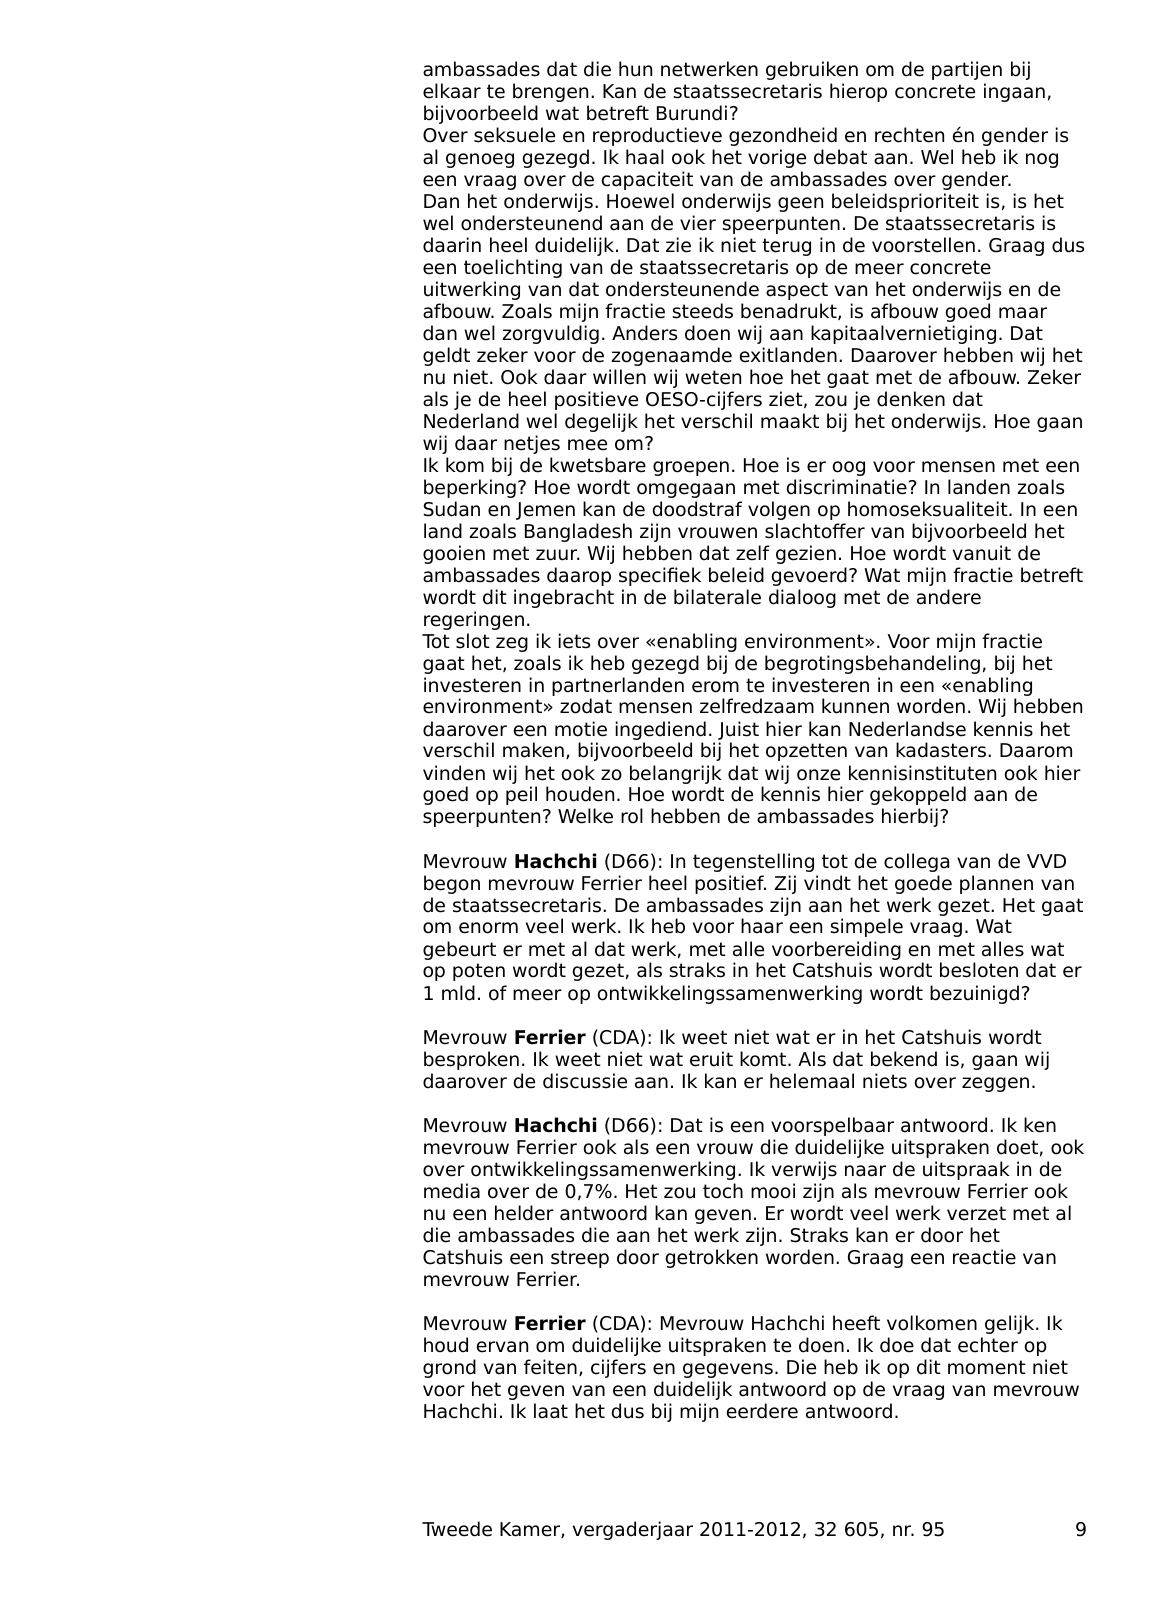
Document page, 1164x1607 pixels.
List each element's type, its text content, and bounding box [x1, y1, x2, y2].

text Mevrouw Hachchi (D66): Dat is een voorspelbaar antwoord. Ik ken mevrouw Ferrier ook als een vrouw die duidelijke uitspraken doet, ook over ontwikkelingssamenwerking. Ik verwijs naar de uitspraak in de media over de 0,7%. Het zou toch mooi zijn als mevrouw Ferrier ook nu een helder antwoord kan geven. Er wordt veel werk verzet met al die ambassades die aan het werk zijn. Straks kan er door het Catshuis een streep door getrokken worden. Graag een reactie van mevrouw Ferrier. [422, 1115, 1087, 1291]
text Mevrouw Ferrier (CDA): Ik weet niet wat er in het Catshuis wordt besproken. Ik weet niet wat eruit komt. Als dat bekend is, gaan wij daarover de discussie aan. Ik kan er helemaal niets over zeggen. [422, 1027, 1087, 1092]
text Mevrouw Hachchi (D66): In tegenstelling tot de collega van de VVD begon mevrouw Ferrier heel positief. Zij vindt het goede plannen van de staatssecretaris. De ambassades zijn aan het werk gezet. Het gaat om enorm veel werk. Ik heb voor haar een simpele vraag. Wat gebeurt er met al dat werk, met alle voorbereiding en met alles wat op poten wordt gezet, als straks in het Catshuis wordt besloten dat er 1 mld. of meer op ontwikkelingssamenwerking wordt bezuinigd? [422, 851, 1087, 1004]
text Over seksuele en reproductieve gezondheid en rechten én gender is al genoeg gezegd. Ik haal ook het vorige debat aan. Wel heb ik nog een vraag over de capaciteit van de ambassades over gender. [422, 125, 1087, 191]
text Mevrouw Ferrier (CDA): Mevrouw Hachchi heeft volkomen gelijk. Ik houd ervan om duidelijke uitspraken te doen. Ik doe dat echter op grond van feiten, cijfers en gegevens. Die heb ik op dit moment niet voor het geven van een duidelijk antwoord op de vraag van mevrouw Hachchi. Ik laat het dus bij mijn eerdere antwoord. [422, 1313, 1087, 1423]
text Tot slot zeg ik iets over «enabling environment». Voor mijn fractie gaat het, zoals ik heb gezegd bij de begrotingsbehandeling, bij het investeren in partnerlanden erom te investeren in een «enabling environment» zodat mensen zelfredzaam kunnen worden. Wij hebben daarover een motie ingediend. Juist hier kan Nederlandse kennis het verschil maken, bijvoorbeeld bij het opzetten van kadasters. Daarom vinden wij het ook zo belangrijk dat wij onze kennisinstituten ook hier goed op peil houden. Hoe wordt de kennis hier gekoppeld aan de speerpunten? Welke rol hebben de ambassades hierbij? [422, 631, 1087, 828]
text Ik kom bij de kwetsbare groepen. Hoe is er oog voor mensen met een beperking? Hoe wordt omgegaan met discriminatie? In landen zoals Sudan en Jemen kan de doodstraf volgen op homoseksualiteit. In een land zoals Bangladesh zijn vrouwen slachtoffer van bijvoorbeeld het gooien met zuur. Wij hebben dat zelf gezien. Hoe wordt vanuit de ambassades daarop specifiek beleid gevoerd? Wat mijn fractie betreft wordt dit ingebracht in de bilaterale dialoog met de andere regeringen. [422, 455, 1087, 631]
text ambassades dat die hun netwerken gebruiken om de partijen bij elkaar te brengen. Kan de staatssecretaris hierop concrete ingaan, bijvoorbeeld wat betreft Burundi? [422, 59, 1087, 125]
text Dan het onderwijs. Hoewel onderwijs geen beleidsprioriteit is, is het wel ondersteunend aan de vier speerpunten. De staatssecretaris is daarin heel duidelijk. Dat zie ik niet terug in de voorstellen. Graag dus een toelichting van de staatssecretaris op de meer concrete uitwerking van dat ondersteunende aspect van het onderwijs en de afbouw. Zoals mijn fractie steeds benadrukt, is afbouw goed maar dan wel zorgvuldig. Anders doen wij aan kapitaalvernietiging. Dat geldt zeker voor de zogenaamde exitlanden. Daarover hebben wij het nu niet. Ook daar willen wij weten hoe het gaat met de afbouw. Zeker als je de heel positieve OESO-cijfers ziet, zou je denken dat Nederland wel degelijk het verschil maakt bij het onderwijs. Hoe gaan wij daar netjes mee om? [422, 191, 1087, 455]
